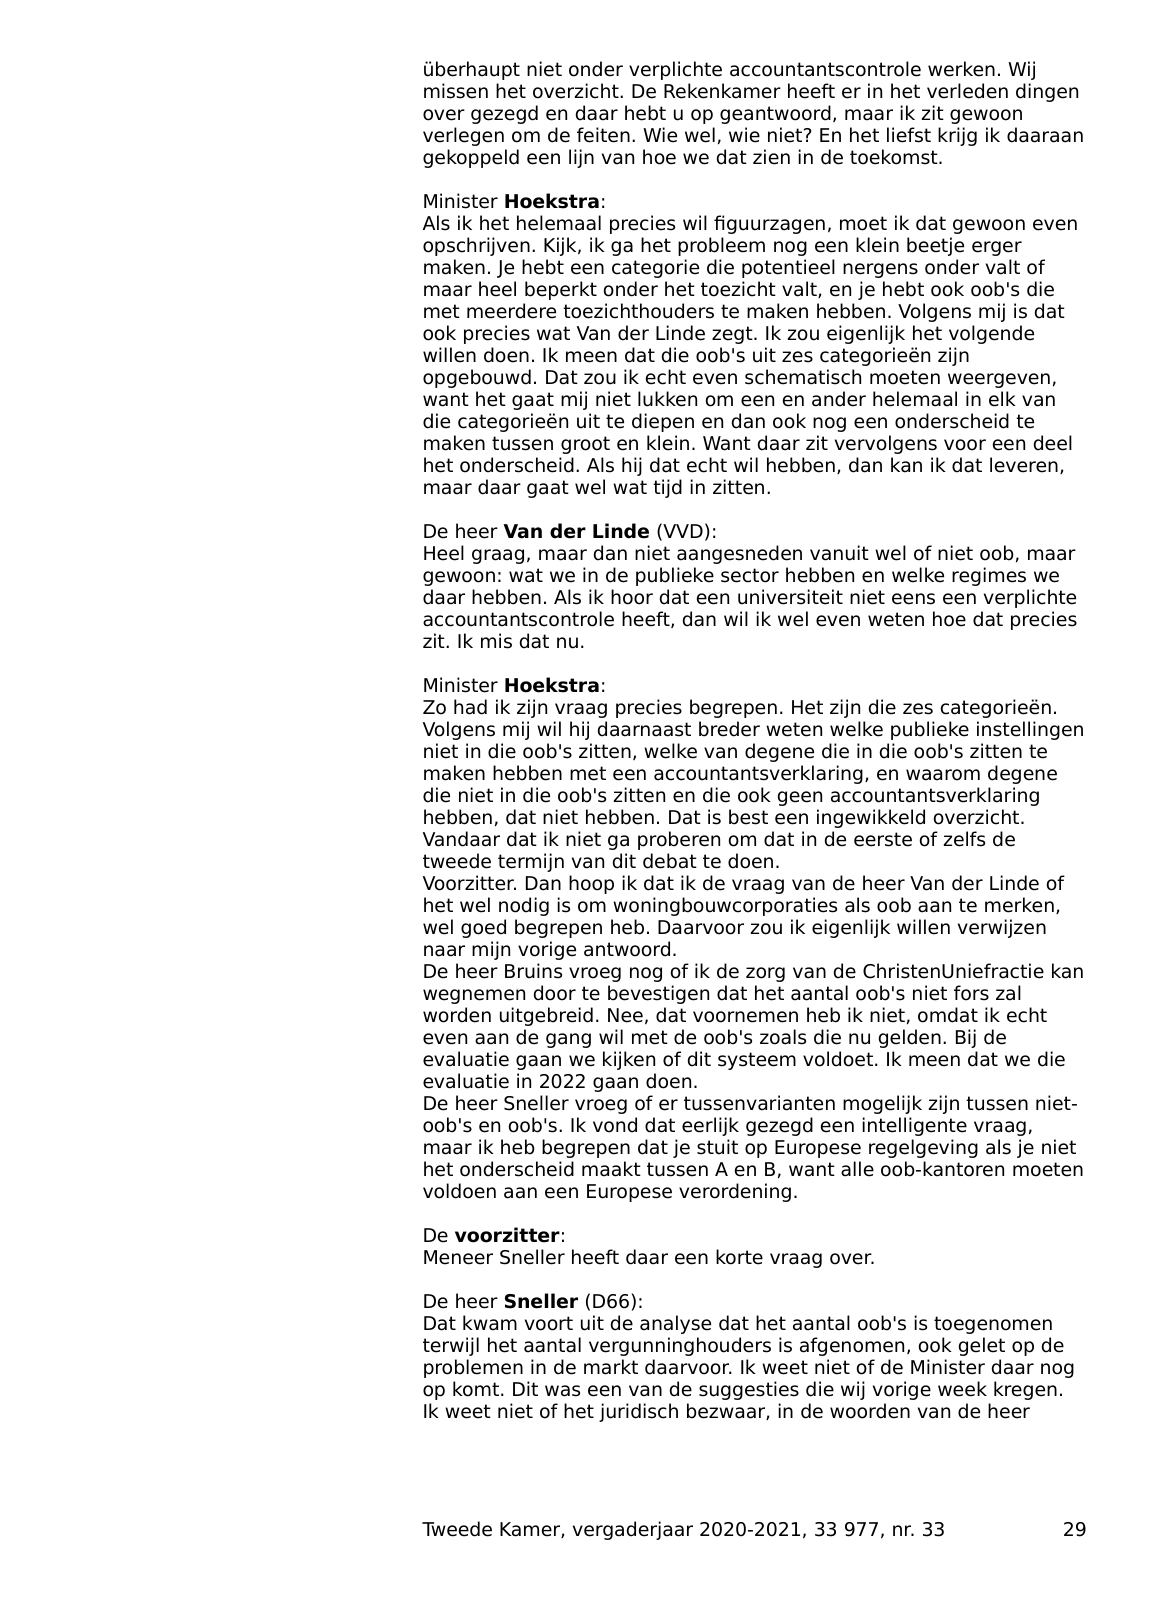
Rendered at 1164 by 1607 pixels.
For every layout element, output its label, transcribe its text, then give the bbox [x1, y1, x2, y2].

text Dat kwam voort uit de analyse dat het aantal oob's is toegenomen terwijl het aantal vergunninghouders is afgenomen, ook gelet op de problemen in de markt daarvoor. Ik weet niet of de Minister daar nog op komt. Dit was een van de suggesties die wij vorige week kregen. Ik weet niet of het juridisch bezwaar, in de woorden van de heer [422, 1313, 1087, 1423]
text De heer Sneller vroeg of er tussenvarianten mogelijk zijn tussen niet-oob's en oob's. Ik vond dat eerlijk gezegd een intelligente vraag, maar ik heb begrepen dat je stuit op Europese regelgeving als je niet het onderscheid maakt tussen A en B, want alle oob-kantoren moeten voldoen aan een Europese verordening. [422, 1093, 1087, 1203]
text Voorzitter. Dan hoop ik dat ik de vraag van de heer Van der Linde of het wel nodig is om woningbouwcorporaties als oob aan te merken, wel goed begrepen heb. Daarvoor zou ik eigenlijk willen verwijzen naar mijn vorige antwoord. [422, 873, 1087, 961]
text Heel graag, maar dan niet aangesneden vanuit wel of niet oob, maar gewoon: wat we in de publieke sector hebben en welke regimes we daar hebben. Als ik hoor dat een universiteit niet eens een verplichte accountantscontrole heeft, dan wil ik wel even weten hoe dat precies zit. Ik mis dat nu. [422, 543, 1087, 653]
text De heer Sneller (D66): [422, 1291, 1087, 1313]
text De heer Bruins vroeg nog of ik de zorg van de ChristenUniefractie kan wegnemen door te bevestigen dat het aantal oob's niet fors zal worden uitgebreid. Nee, dat voornemen heb ik niet, omdat ik echt even aan de gang wil met de oob's zoals die nu gelden. Bij de evaluatie gaan we kijken of dit systeem voldoet. Ik meen dat we die evaluatie in 2022 gaan doen. [422, 961, 1087, 1093]
text Meneer Sneller heeft daar een korte vraag over. [422, 1247, 1087, 1269]
text De heer Van der Linde (VVD): [422, 521, 1087, 543]
text Minister Hoekstra: [422, 191, 1087, 213]
text Minister Hoekstra: [422, 675, 1087, 697]
text Zo had ik zijn vraag precies begrepen. Het zijn die zes categorieën. Volgens mij wil hij daarnaast breder weten welke publieke instellingen niet in die oob's zitten, welke van degene die in die oob's zitten te maken hebben met een accountantsverklaring, en waarom degene die niet in die oob's zitten en die ook geen accountantsverklaring hebben, dat niet hebben. Dat is best een ingewikkeld overzicht. Vandaar dat ik niet ga proberen om dat in de eerste of zelfs de tweede termijn van dit debat te doen. [422, 697, 1087, 873]
text Als ik het helemaal precies wil figuurzagen, moet ik dat gewoon even opschrijven. Kijk, ik ga het probleem nog een klein beetje erger maken. Je hebt een categorie die potentieel nergens onder valt of maar heel beperkt onder het toezicht valt, en je hebt ook oob's die met meerdere toezichthouders te maken hebben. Volgens mij is dat ook precies wat Van der Linde zegt. Ik zou eigenlijk het volgende willen doen. Ik meen dat die oob's uit zes categorieën zijn opgebouwd. Dat zou ik echt even schematisch moeten weergeven, want het gaat mij niet lukken om een en ander helemaal in elk van die categorieën uit te diepen en dan ook nog een onderscheid te maken tussen groot en klein. Want daar zit vervolgens voor een deel het onderscheid. Als hij dat echt wil hebben, dan kan ik dat leveren, maar daar gaat wel wat tijd in zitten. [422, 213, 1087, 499]
text De voorzitter: [422, 1225, 1087, 1247]
text überhaupt niet onder verplichte accountantscontrole werken. Wij missen het overzicht. De Rekenkamer heeft er in het verleden dingen over gezegd en daar hebt u op geantwoord, maar ik zit gewoon verlegen om de feiten. Wie wel, wie niet? En het liefst krijg ik daaraan gekoppeld een lijn van hoe we dat zien in de toekomst. [422, 59, 1087, 169]
